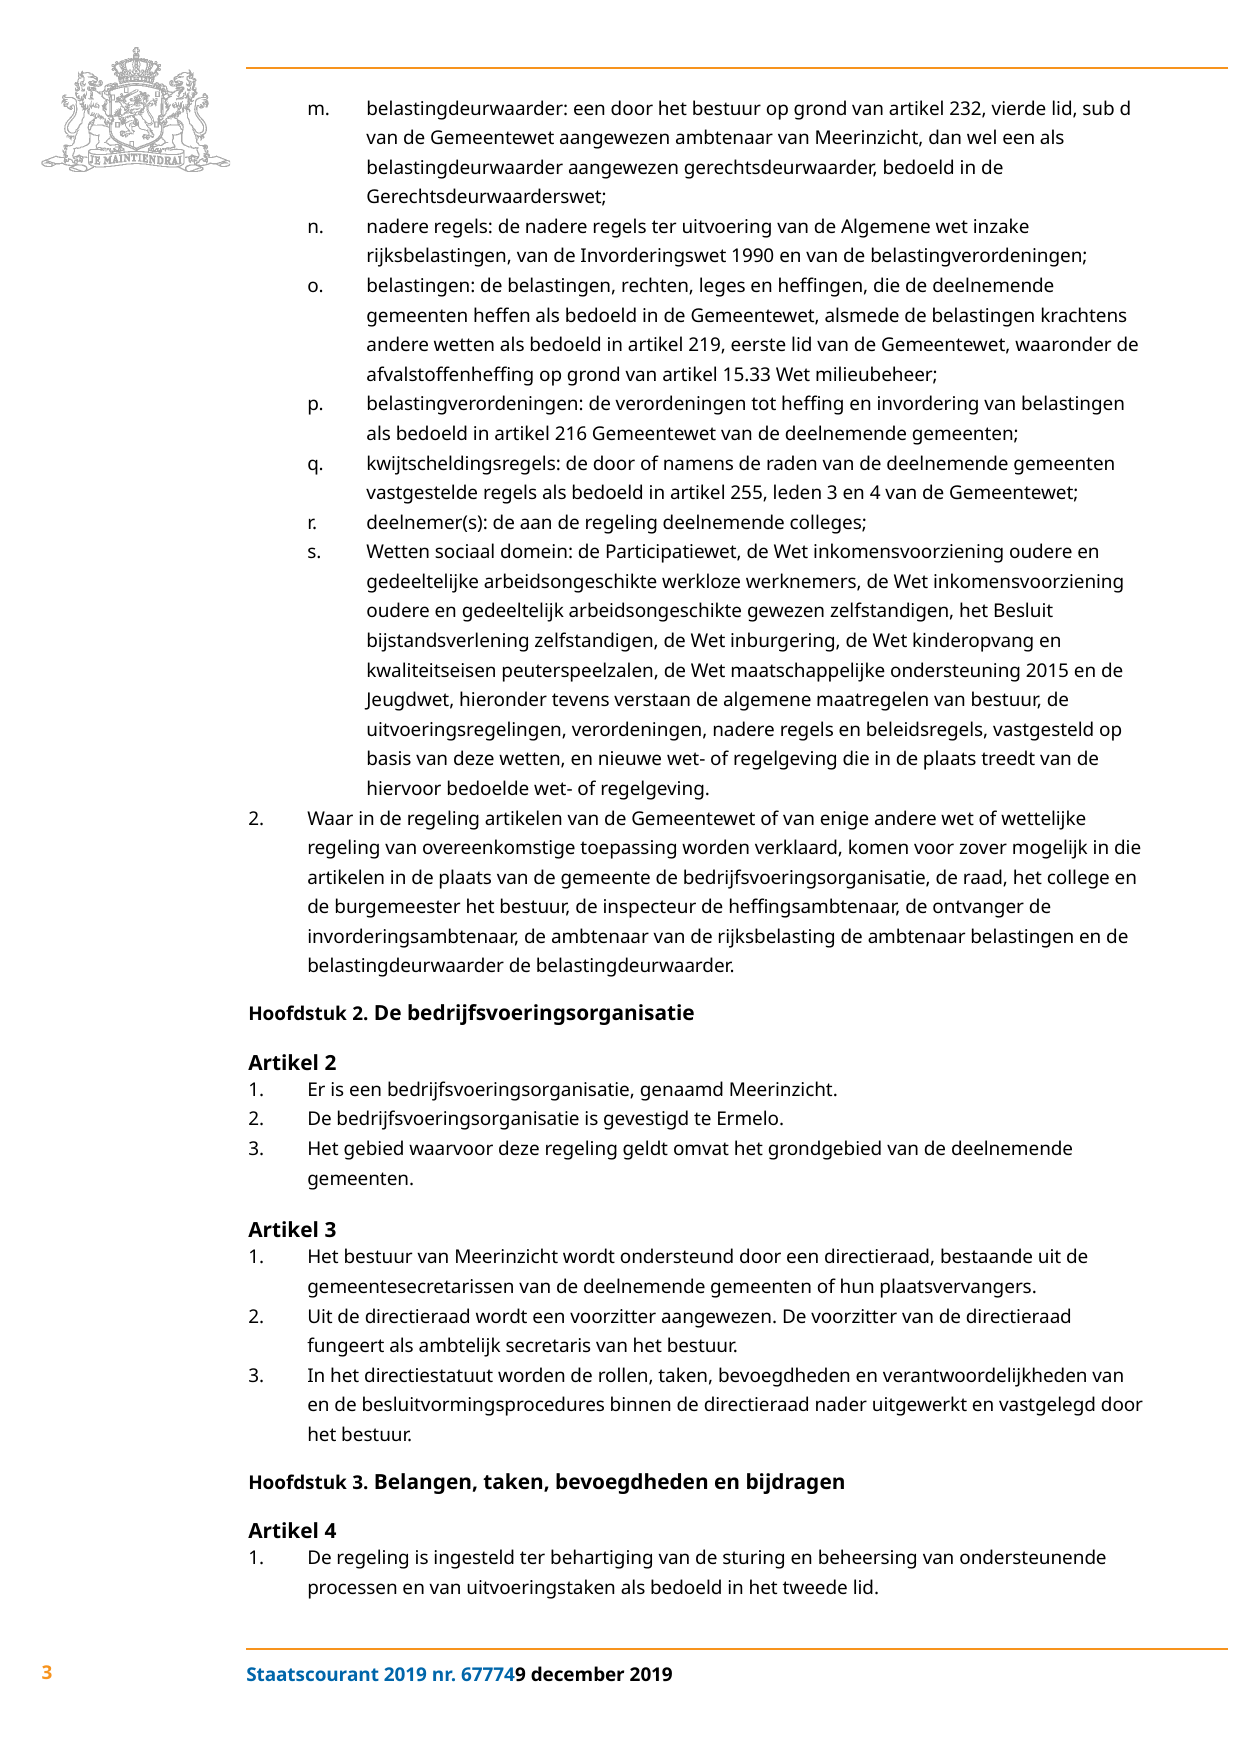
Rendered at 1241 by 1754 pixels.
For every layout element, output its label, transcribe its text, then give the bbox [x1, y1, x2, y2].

list Wetten sociaal domein: de Participatiewet, de Wet inkomensvoorziening oudere en gedeeltelijke arbeidsongeschikte werkloze werknemers, de Wet inkomensvoorziening oudere en gedeeltelijk arbeidsongeschikte gewezen zelfstandigen, het Besluit bijstandsverlening zelfstandigen, de Wet inburgering, de Wet kinderopvang en kwaliteitseisen peuterspeelzalen, de Wet maatschappelijke ondersteuning 2015 en de Jeugdwet, hieronder tevens verstaan de algemene maatregelen van bestuur, de uitvoeringsregelingen, verordeningen, nadere regels en beleidsregels, vastgesteld op basis van deze wetten, en nieuwe wet- of regelgeving die in de plaats treedt van de hiervoor bedoelde wet- of regelgeving. [307, 538, 1152, 801]
list kwijtscheldingsregels: de door of namens de raden van de deelnemende gemeenten vastgestelde regels als bedoeld in artikel 255, leden 3 en 4 van de Gemeentewet; [307, 450, 1152, 505]
list belastingdeurwaarder: een door het bestuur op grond van artikel 232, vierde lid, sub d van de Gemeentewet aangewezen ambtenaar van Meerinzicht, dan wel een als belastingdeurwaarder aangewezen gerechtsdeurwaarder, bedoeld in de Gerechtsdeurwaarderswet; [307, 95, 1152, 209]
list Het bestuur van Meerinzicht wordt ondersteund door een directieraad, bestaande uit de gemeentesecretarissen van de deelnemende gemeenten of hun plaatsvervangers. [248, 1244, 1152, 1299]
list deelnemer(s): de aan de regeling deelnemende colleges; [307, 509, 1152, 535]
list nadere regels: de nadere regels ter uitvoering van de Algemene wet inzake rijksbelastingen, van de Invorderingswet 1990 en van de belastingverordeningen; [307, 213, 1152, 268]
list Uit de directieraad wordt een voorzitter aangewezen. De voorzitter van de directieraad fungeert als ambtelijk secretaris van het bestuur. [248, 1303, 1152, 1358]
text Artikel 4 [248, 1516, 1152, 1544]
text Artikel 3 [248, 1215, 1152, 1244]
list belastingverordeningen: de verordeningen tot heffing en invordering van belastingen als bedoeld in artikel 216 Gemeentewet van de deelnemende gemeenten; [307, 391, 1152, 446]
list De regeling is ingesteld ter behartiging van de sturing en beheersing van ondersteunende processen en van uitvoeringstaken als bedoeld in het tweede lid. [248, 1544, 1152, 1600]
list De bedrijfsvoeringsorganisatie is gevestigd te Ermelo. [248, 1106, 1152, 1131]
list Er is een bedrijfsvoeringsorganisatie, genaamd Meerinzicht. [248, 1076, 1152, 1102]
picture [41, 47, 231, 172]
text Hoofdstuk 2. De bedrijfsvoeringsorganisatie [248, 998, 1152, 1027]
text Artikel 2 [248, 1048, 1152, 1076]
list belastingen: de belastingen, rechten, leges en heffingen, die de deelnemende gemeenten heffen als bedoeld in de Gemeentewet, alsmede de belastingen krachtens andere wetten als bedoeld in artikel 219, eerste lid van de Gemeentewet, waaronder de afvalstoffenheffing op grond van artikel 15.33 Wet milieubeheer; [307, 272, 1152, 387]
list Het gebied waarvoor deze regeling geldt omvat het grondgebied van de deelnemende gemeenten. [248, 1135, 1152, 1191]
list In het directiestatuut worden de rollen, taken, bevoegdheden en verantwoordelijkheden van en de besluitvormingsprocedures binnen de directieraad nader uitgewerkt en vastgelegd door het bestuur. [248, 1362, 1152, 1447]
text Hoofdstuk 3. Belangen, taken, bevoegdheden en bijdragen [248, 1467, 1152, 1495]
list Waar in de regeling artikelen van de Gemeentewet of van enige andere wet of wettelijke regeling van overeenkomstige toepassing worden verklaard, komen voor zover mogelijk in die artikelen in de plaats van de gemeente de bedrijfsvoeringsorganisatie, de raad, het college en de burgemeester het bestuur, de inspecteur de heffingsambtenaar, de ontvanger de invorderingsambtenaar, de ambtenaar van de rijksbelasting de ambtenaar belastingen en de belastingdeurwaarder de belastingdeurwaarder. [248, 805, 1152, 978]
